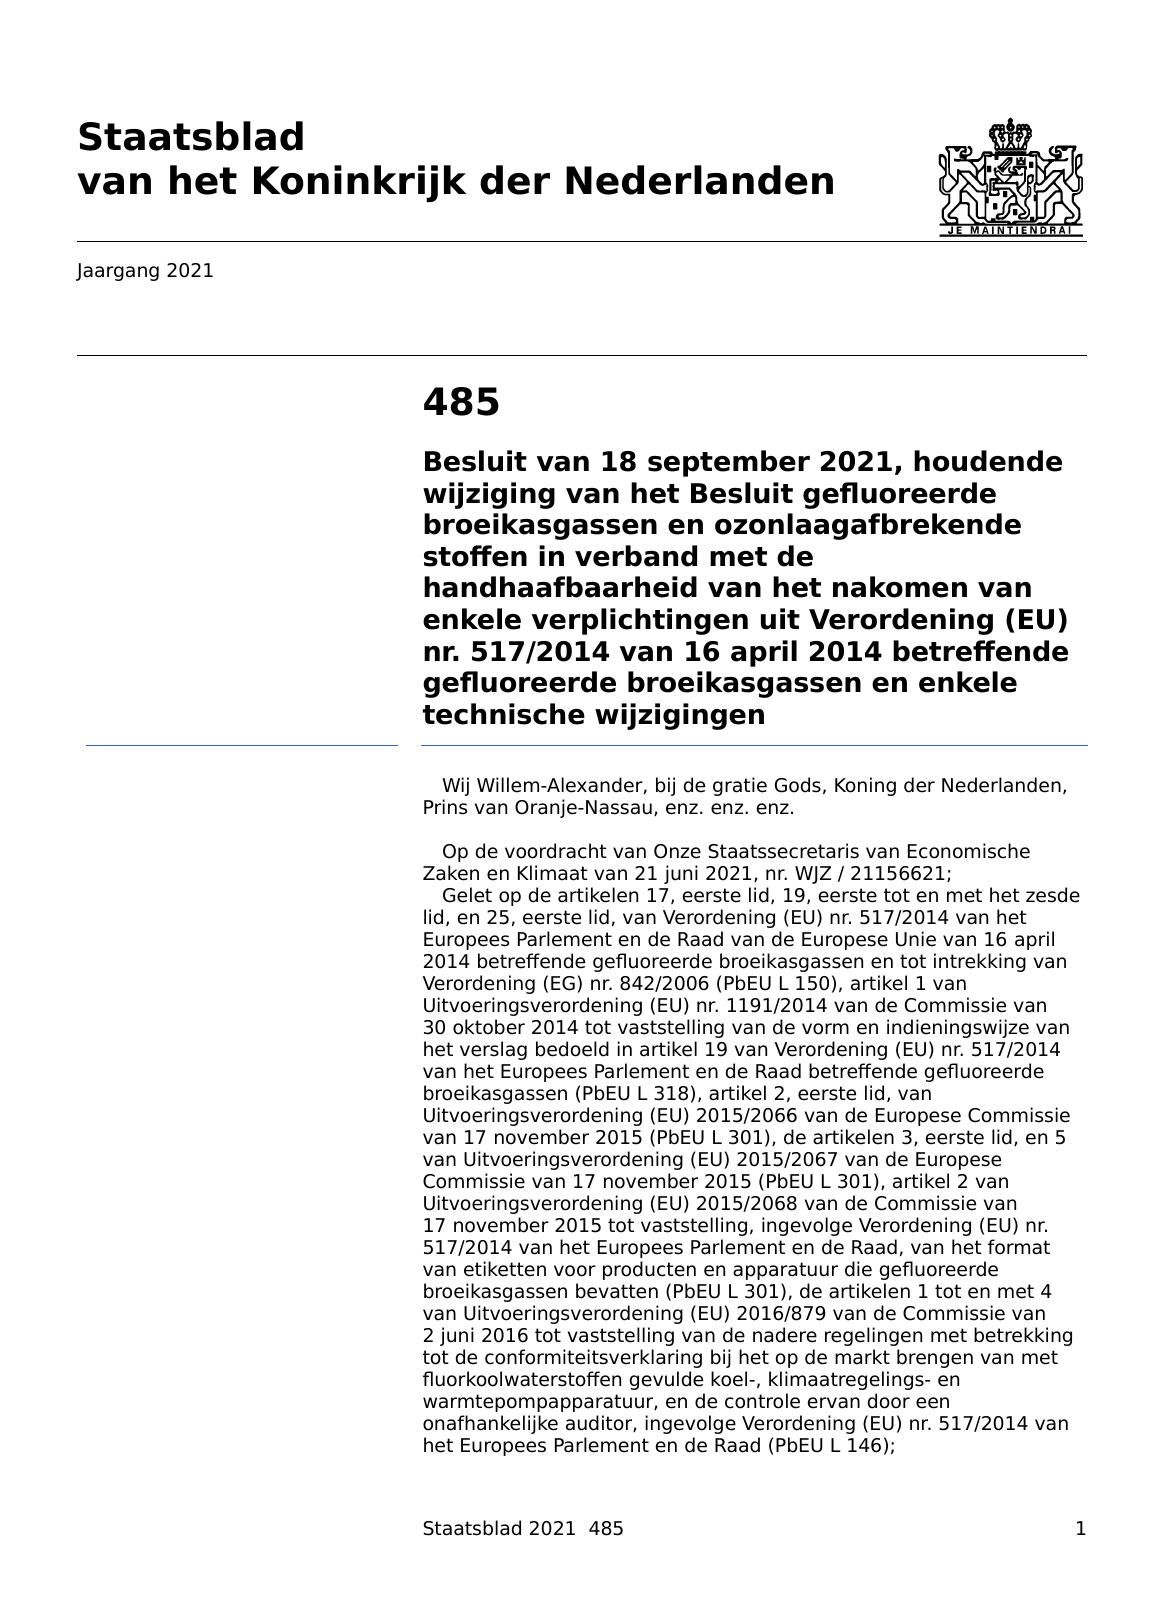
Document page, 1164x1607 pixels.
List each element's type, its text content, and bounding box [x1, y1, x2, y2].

subtitle 485 [422, 381, 1087, 424]
text Gelet op de artikelen 17, eerste lid, 19, eerste tot en met het zesde lid, en 25, eerste lid, van Verordening (EU) nr. 517/2014 van het Europees Parlement en de Raad van de Europese Unie van 16 april 2014 betreffende gefluoreerde broeikasgassen en tot intrekking van Verordening (EG) nr. 842/2006 (PbEU L 150), artikel 1 van Uitvoeringsverordening (EU) nr. 1191/2014 van de Commissie van 30 oktober 2014 tot vaststelling van de vorm en indieningswijze van het verslag bedoeld in artikel 19 van Verordening (EU) nr. 517/2014 van het Europees Parlement en de Raad betreffende gefluoreerde broeikasgassen (PbEU L 318), artikel 2, eerste lid, van Uitvoeringsverordening (EU) 2015/2066 van de Europese Commissie van 17 november 2015 (PbEU L 301), de artikelen 3, eerste lid, en 5 van Uitvoeringsverordening (EU) 2015/2067 van de Europese Commissie van 17 november 2015 (PbEU L 301), artikel 2 van Uitvoeringsverordening (EU) 2015/2068 van de Commissie van 17 november 2015 tot vaststelling, ingevolge Verordening (EU) nr. 517/2014 van het Europees Parlement en de Raad, van het format van etiketten voor producten en apparatuur die gefluoreerde broeikasgassen bevatten (PbEU L 301), de artikelen 1 tot en met 4 van Uitvoeringsverordening (EU) 2016/879 van de Commissie van 2 juni 2016 tot vaststelling van de nadere regelingen met betrekking tot de conformiteitsverklaring bij het op de markt brengen van met fluorkoolwaterstoffen gevulde koel-, klimaatregelings- en warmtepompapparatuur, en de controle ervan door een onafhankelijke auditor, ingevolge Verordening (EU) nr. 517/2014 van het Europees Parlement en de Raad (PbEU L 146); [422, 885, 1087, 1457]
table_header [886, 100, 1087, 241]
text Wij Willem-Alexander, bij de gratie Gods, Koning der Nederlanden, Prins van Oranje-Nassau, enz. enz. enz. [422, 775, 1087, 819]
text Besluit van 18 september 2021, houdende wijziging van het Besluit gefluoreerde broeikasgassen en ozonlaagafbrekende stoffen in verband met de handhaafbaarheid van het nakomen van enkele verplichtingen uit Verordening (EU) nr. 517/2014 van 16 april 2014 betreffende gefluoreerde broeikasgassen en enkele technische wijzigingen [422, 447, 1087, 731]
text Op de voordracht van Onze Staatssecretaris van Economische Zaken en Klimaat van 21 juni 2021, nr. WJZ / 21156621; [422, 841, 1087, 885]
table_header Staatsblad van het Koninkrijk der Nederlanden [77, 100, 886, 241]
table_cell Jaargang 2021 [77, 242, 1087, 355]
picture [936, 115, 1087, 240]
